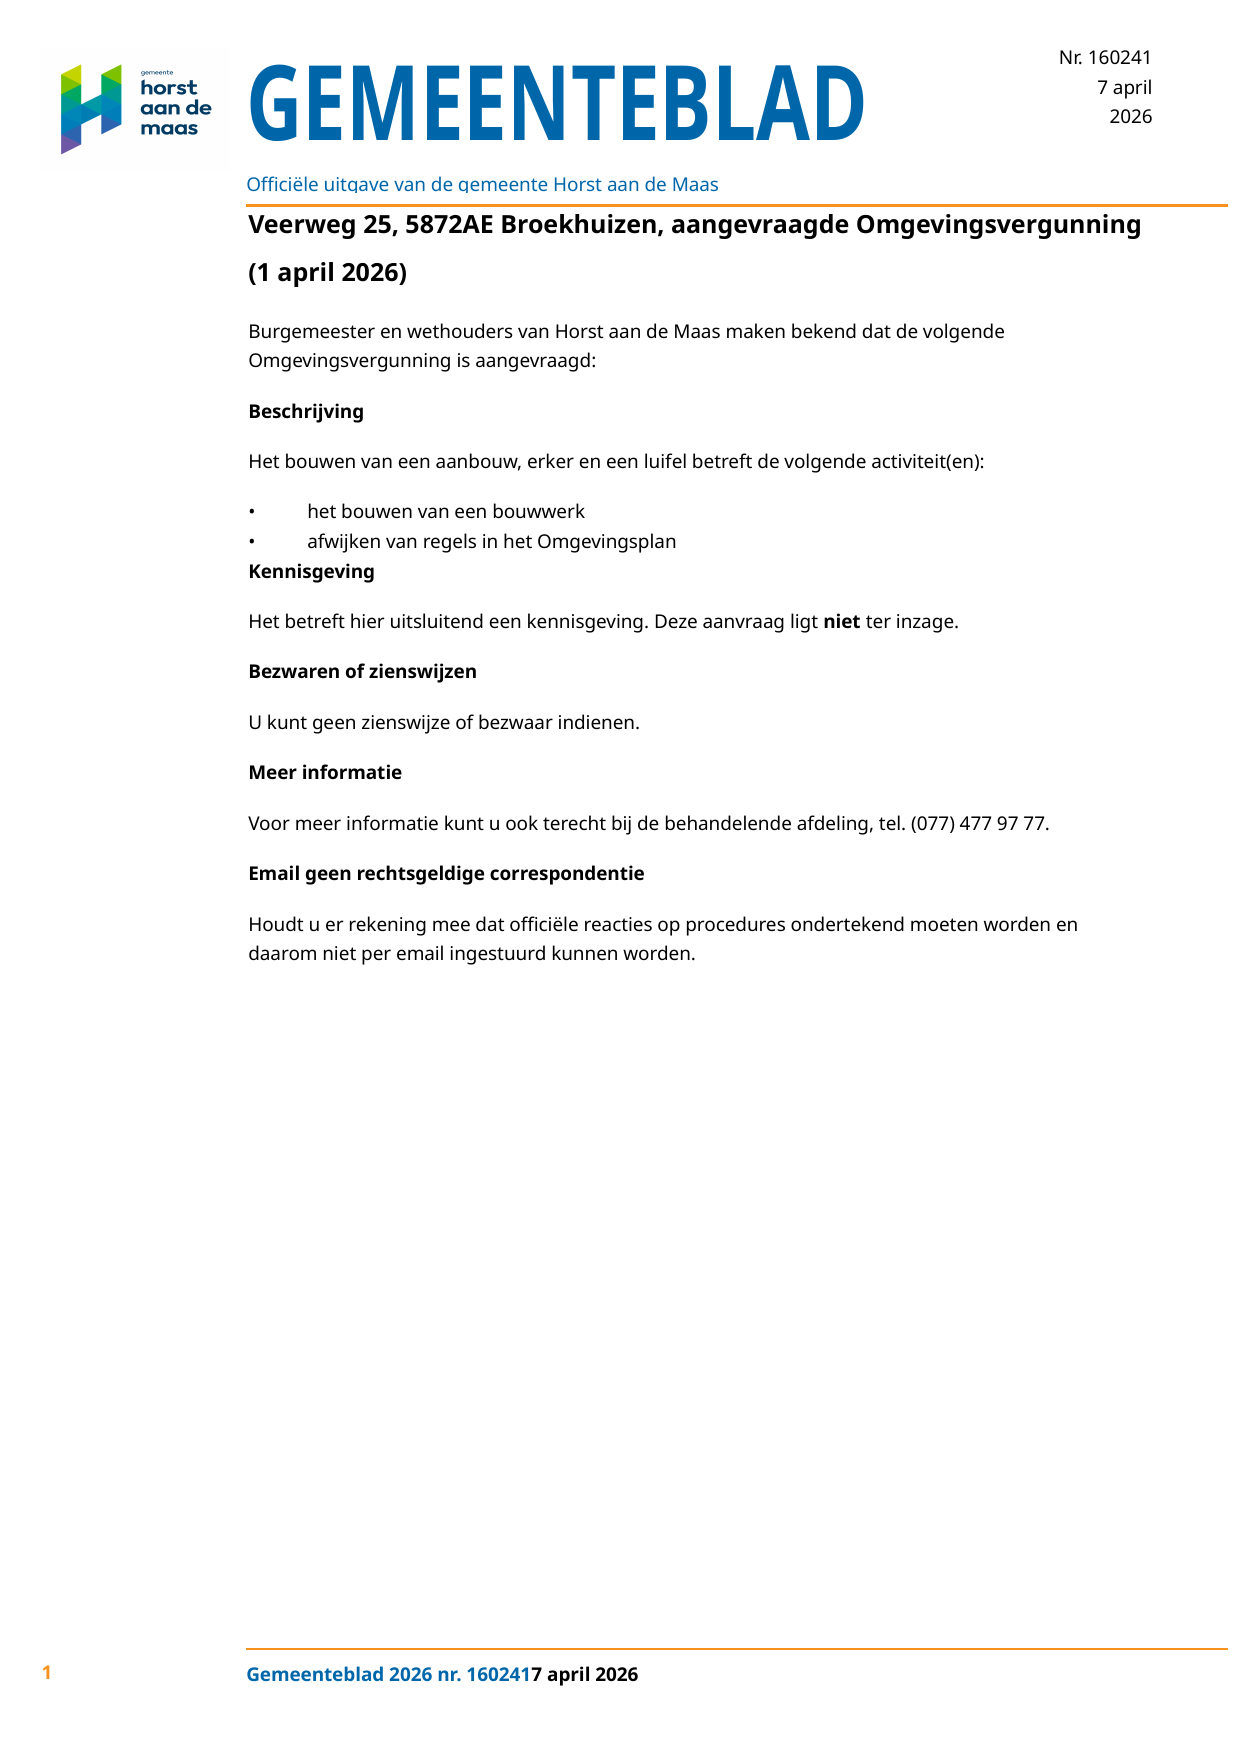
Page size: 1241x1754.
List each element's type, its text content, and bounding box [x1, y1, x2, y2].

text Veerweg 25, 5872AE Broekhuizen, aangevraagde Omgevingsvergunning (1 april 2026) [248, 207, 1152, 288]
list afwijken van regels in het Omgevingsplan [248, 528, 1152, 554]
text Houdt u er rekening mee dat officiële reacties op procedures ondertekend moeten worden en daarom niet per email ingestuurd kunnen worden. [248, 911, 1152, 966]
text U kunt geen zienswijze of bezwaar indienen. [248, 709, 1152, 735]
text Voor meer informatie kunt u ook terecht bij de behandelende afdeling, tel. (077) 477 97 77. [248, 810, 1152, 836]
text Burgemeester en wethouders van Horst aan de Maas maken bekend dat de volgende Omgevingsvergunning is aangevraagd: [248, 318, 1152, 373]
text Kennisgeving [248, 558, 1152, 584]
text Het betreft hier uitsluitend een kennisgeving. Deze aanvraag ligt niet ter inzage. [248, 608, 1152, 634]
text Het bouwen van een aanbouw, erker en een luifel betreft de volgende activiteit(en): [248, 448, 1152, 474]
text Bezwaren of zienswijzen [248, 659, 1152, 684]
text Beschrijving [248, 398, 1152, 424]
picture [41, 47, 231, 172]
text Meer informatie [248, 759, 1152, 785]
list het bouwen van een bouwwerk [248, 499, 1152, 524]
text Email geen rechtsgeldige correspondentie [248, 860, 1152, 886]
